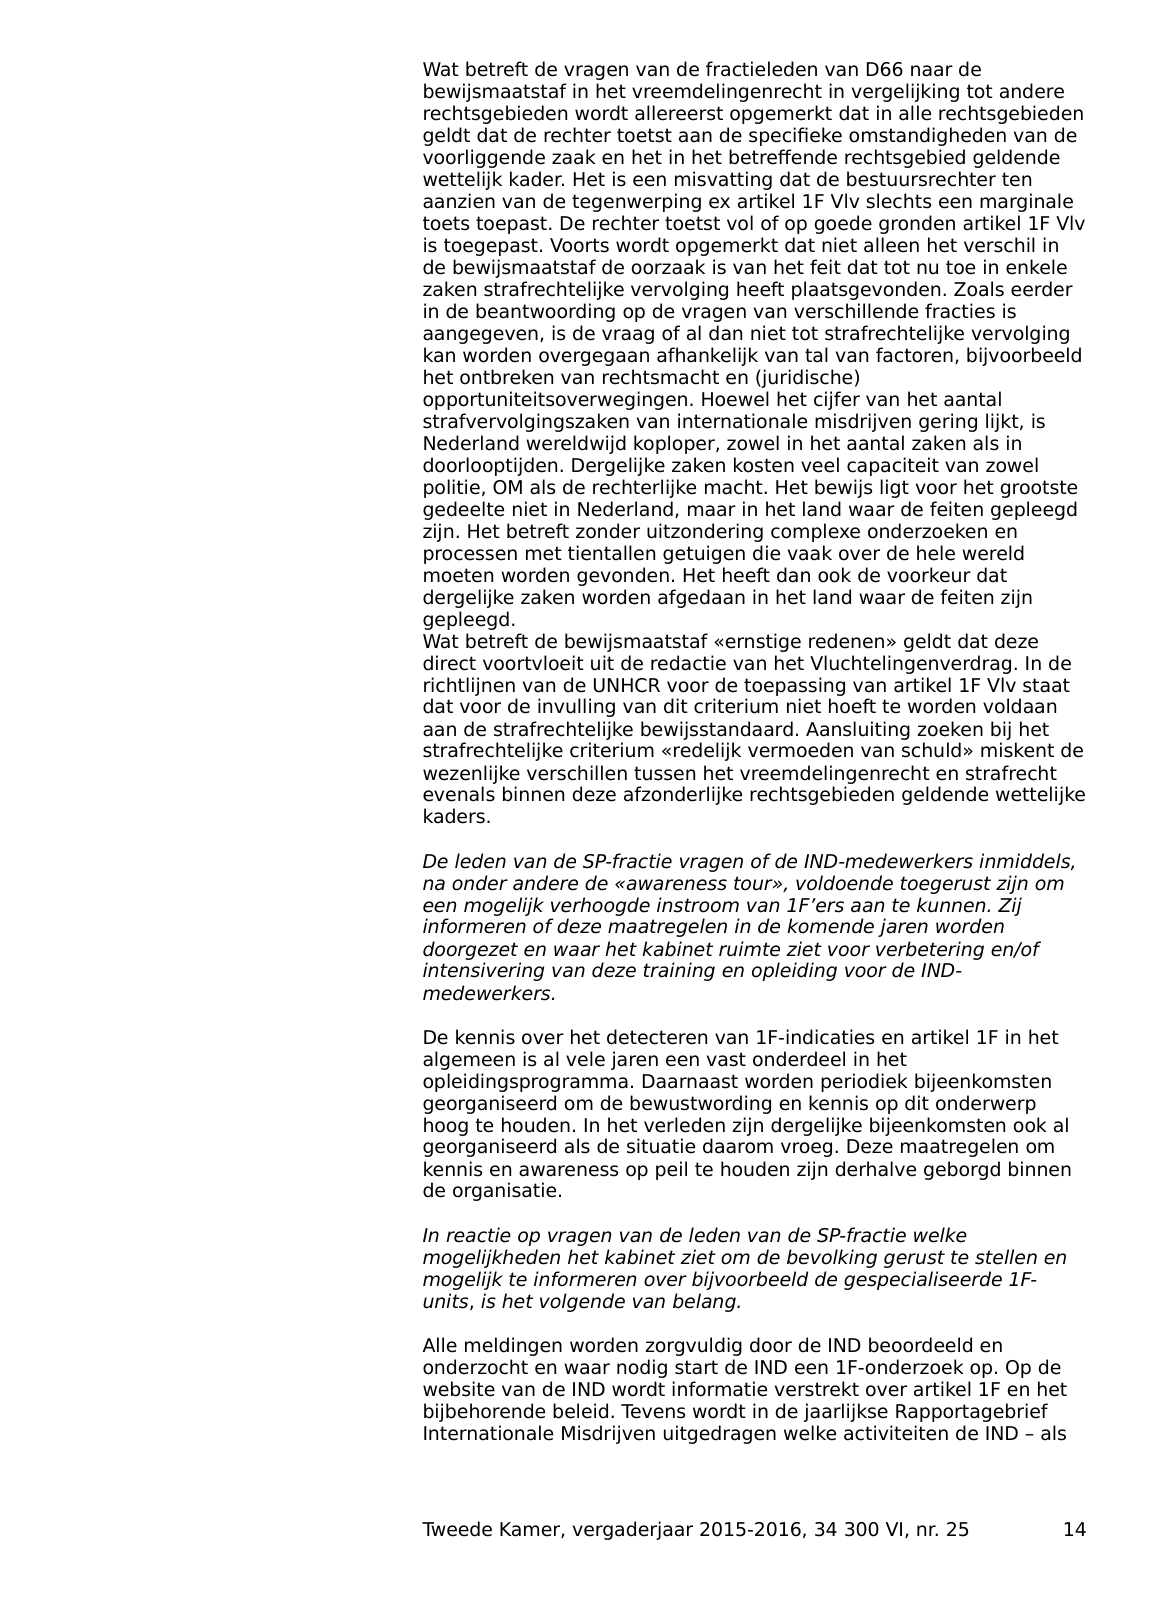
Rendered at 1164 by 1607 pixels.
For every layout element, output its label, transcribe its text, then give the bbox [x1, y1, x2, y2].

text Wat betreft de vragen van de fractieleden van D66 naar de bewijsmaatstaf in het vreemdelingenrecht in vergelijking tot andere rechtsgebieden wordt allereerst opgemerkt dat in alle rechtsgebieden geldt dat de rechter toetst aan de specifieke omstandigheden van de voorliggende zaak en het in het betreffende rechtsgebied geldende wettelijk kader. Het is een misvatting dat de bestuursrechter ten aanzien van de tegenwerping ex artikel 1F Vlv slechts een marginale toets toepast. De rechter toetst vol of op goede gronden artikel 1F Vlv is toegepast. Voorts wordt opgemerkt dat niet alleen het verschil in de bewijsmaatstaf de oorzaak is van het feit dat tot nu toe in enkele zaken strafrechtelijke vervolging heeft plaatsgevonden. Zoals eerder in de beantwoording op de vragen van verschillende fracties is aangegeven, is de vraag of al dan niet tot strafrechtelijke vervolging kan worden overgegaan afhankelijk van tal van factoren, bijvoorbeeld het ontbreken van rechtsmacht en (juridische) opportuniteitsoverwegingen. Hoewel het cijfer van het aantal strafvervolgingszaken van internationale misdrijven gering lijkt, is Nederland wereldwijd koploper, zowel in het aantal zaken als in doorlooptijden. Dergelijke zaken kosten veel capaciteit van zowel politie, OM als de rechterlijke macht. Het bewijs ligt voor het grootste gedeelte niet in Nederland, maar in het land waar de feiten gepleegd zijn. Het betreft zonder uitzondering complexe onderzoeken en processen met tientallen getuigen die vaak over de hele wereld moeten worden gevonden. Het heeft dan ook de voorkeur dat dergelijke zaken worden afgedaan in het land waar de feiten zijn gepleegd. [422, 59, 1087, 631]
text De leden van de SP-fractie vragen of de IND-medewerkers inmiddels, na onder andere de «awareness tour», voldoende toegerust zijn om een mogelijk verhoogde instroom van 1F’ers aan te kunnen. Zij informeren of deze maatregelen in de komende jaren worden doorgezet en waar het kabinet ruimte ziet voor verbetering en/of intensivering van deze training en opleiding voor de IND-medewerkers. [422, 851, 1087, 1004]
text De kennis over het detecteren van 1F-indicaties en artikel 1F in het algemeen is al vele jaren een vast onderdeel in het opleidingsprogramma. Daarnaast worden periodiek bijeenkomsten georganiseerd om de bewustwording en kennis op dit onderwerp hoog te houden. In het verleden zijn dergelijke bijeenkomsten ook al georganiseerd als de situatie daarom vroeg. Deze maatregelen om kennis en awareness op peil te houden zijn derhalve geborgd binnen de organisatie. [422, 1027, 1087, 1202]
text Alle meldingen worden zorgvuldig door de IND beoordeeld en onderzocht en waar nodig start de IND een 1F-onderzoek op. Op de website van de IND wordt informatie verstrekt over artikel 1F en het bijbehorende beleid. Tevens wordt in de jaarlijkse Rapportagebrief Internationale Misdrijven uitgedragen welke activiteiten de IND – als [422, 1335, 1087, 1444]
text In reactie op vragen van de leden van de SP-fractie welke mogelijkheden het kabinet ziet om de bevolking gerust te stellen en mogelijk te informeren over bijvoorbeeld de gespecialiseerde 1F-units, is het volgende van belang. [422, 1224, 1087, 1312]
text Wat betreft de bewijsmaatstaf «ernstige redenen» geldt dat deze direct voortvloeit uit de redactie van het Vluchtelingenverdrag. In de richtlijnen van de UNHCR voor de toepassing van artikel 1F Vlv staat dat voor de invulling van dit criterium niet hoeft te worden voldaan aan de strafrechtelijke bewijsstandaard. Aansluiting zoeken bij het strafrechtelijke criterium «redelijk vermoeden van schuld» miskent de wezenlijke verschillen tussen het vreemdelingenrecht en strafrecht evenals binnen deze afzonderlijke rechtsgebieden geldende wettelijke kaders. [422, 631, 1087, 828]
